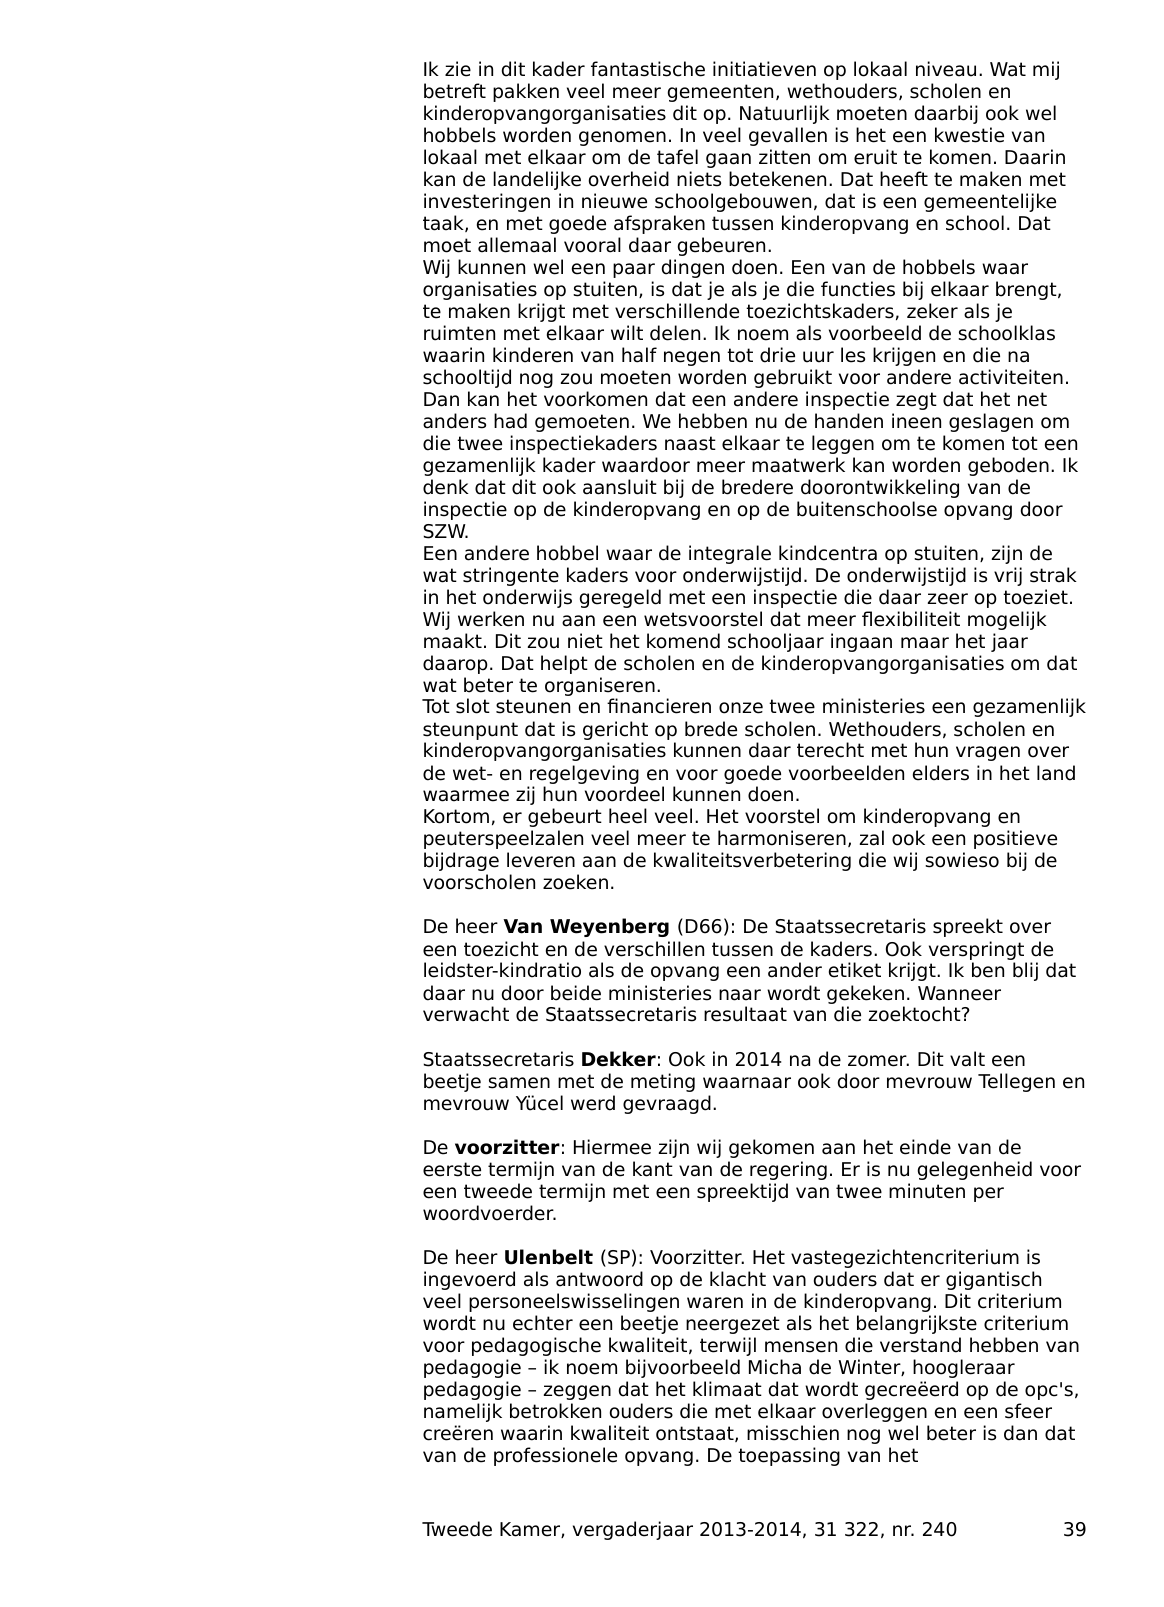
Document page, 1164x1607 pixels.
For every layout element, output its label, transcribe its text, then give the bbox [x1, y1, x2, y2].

text Staatssecretaris Dekker: Ook in 2014 na de zomer. Dit valt een beetje samen met de meting waarnaar ook door mevrouw Tellegen en mevrouw Yücel werd gevraagd. [422, 1048, 1087, 1114]
text De heer Van Weyenberg (D66): De Staatssecretaris spreekt over een toezicht en de verschillen tussen de kaders. Ook verspringt de leidster-kindratio als de opvang een ander etiket krijgt. Ik ben blij dat daar nu door beide ministeries naar wordt gekeken. Wanneer verwacht de Staatssecretaris resultaat van die zoektocht? [422, 916, 1087, 1026]
text Tot slot steunen en financieren onze twee ministeries een gezamenlijk steunpunt dat is gericht op brede scholen. Wethouders, scholen en kinderopvangorganisaties kunnen daar terecht met hun vragen over de wet- en regelgeving en voor goede voorbeelden elders in het land waarmee zij hun voordeel kunnen doen. [422, 696, 1087, 806]
text Ik zie in dit kader fantastische initiatieven op lokaal niveau. Wat mij betreft pakken veel meer gemeenten, wethouders, scholen en kinderopvangorganisaties dit op. Natuurlijk moeten daarbij ook wel hobbels worden genomen. In veel gevallen is het een kwestie van lokaal met elkaar om de tafel gaan zitten om eruit te komen. Daarin kan de landelijke overheid niets betekenen. Dat heeft te maken met investeringen in nieuwe schoolgebouwen, dat is een gemeentelijke taak, en met goede afspraken tussen kinderopvang en school. Dat moet allemaal vooral daar gebeuren. [422, 59, 1087, 257]
text De heer Ulenbelt (SP): Voorzitter. Het vastegezichtencriterium is ingevoerd als antwoord op de klacht van ouders dat er gigantisch veel personeelswisselingen waren in de kinderopvang. Dit criterium wordt nu echter een beetje neergezet als het belangrijkste criterium voor pedagogische kwaliteit, terwijl mensen die verstand hebben van pedagogie – ik noem bijvoorbeeld Micha de Winter, hoogleraar pedagogie – zeggen dat het klimaat dat wordt gecreëerd op de opc's, namelijk betrokken ouders die met elkaar overleggen en een sfeer creëren waarin kwaliteit ontstaat, misschien nog wel beter is dan dat van de professionele opvang. De toepassing van het [422, 1247, 1087, 1467]
text Kortom, er gebeurt heel veel. Het voorstel om kinderopvang en peuterspeelzalen veel meer te harmoniseren, zal ook een positieve bijdrage leveren aan de kwaliteitsverbetering die wij sowieso bij de voorscholen zoeken. [422, 806, 1087, 894]
text Een andere hobbel waar de integrale kindcentra op stuiten, zijn de wat stringente kaders voor onderwijstijd. De onderwijstijd is vrij strak in het onderwijs geregeld met een inspectie die daar zeer op toeziet. Wij werken nu aan een wetsvoorstel dat meer flexibiliteit mogelijk maakt. Dit zou niet het komend schooljaar ingaan maar het jaar daarop. Dat helpt de scholen en de kinderopvangorganisaties om dat wat beter te organiseren. [422, 543, 1087, 696]
text Wij kunnen wel een paar dingen doen. Een van de hobbels waar organisaties op stuiten, is dat je als je die functies bij elkaar brengt, te maken krijgt met verschillende toezichtskaders, zeker als je ruimten met elkaar wilt delen. Ik noem als voorbeeld de schoolklas waarin kinderen van half negen tot drie uur les krijgen en die na schooltijd nog zou moeten worden gebruikt voor andere activiteiten. Dan kan het voorkomen dat een andere inspectie zegt dat het net anders had gemoeten. We hebben nu de handen ineen geslagen om die twee inspectiekaders naast elkaar te leggen om te komen tot een gezamenlijk kader waardoor meer maatwerk kan worden geboden. Ik denk dat dit ook aansluit bij de bredere doorontwikkeling van de inspectie op de kinderopvang en op de buitenschoolse opvang door SZW. [422, 257, 1087, 543]
text De voorzitter: Hiermee zijn wij gekomen aan het einde van de eerste termijn van de kant van de regering. Er is nu gelegenheid voor een tweede termijn met een spreektijd van twee minuten per woordvoerder. [422, 1137, 1087, 1224]
